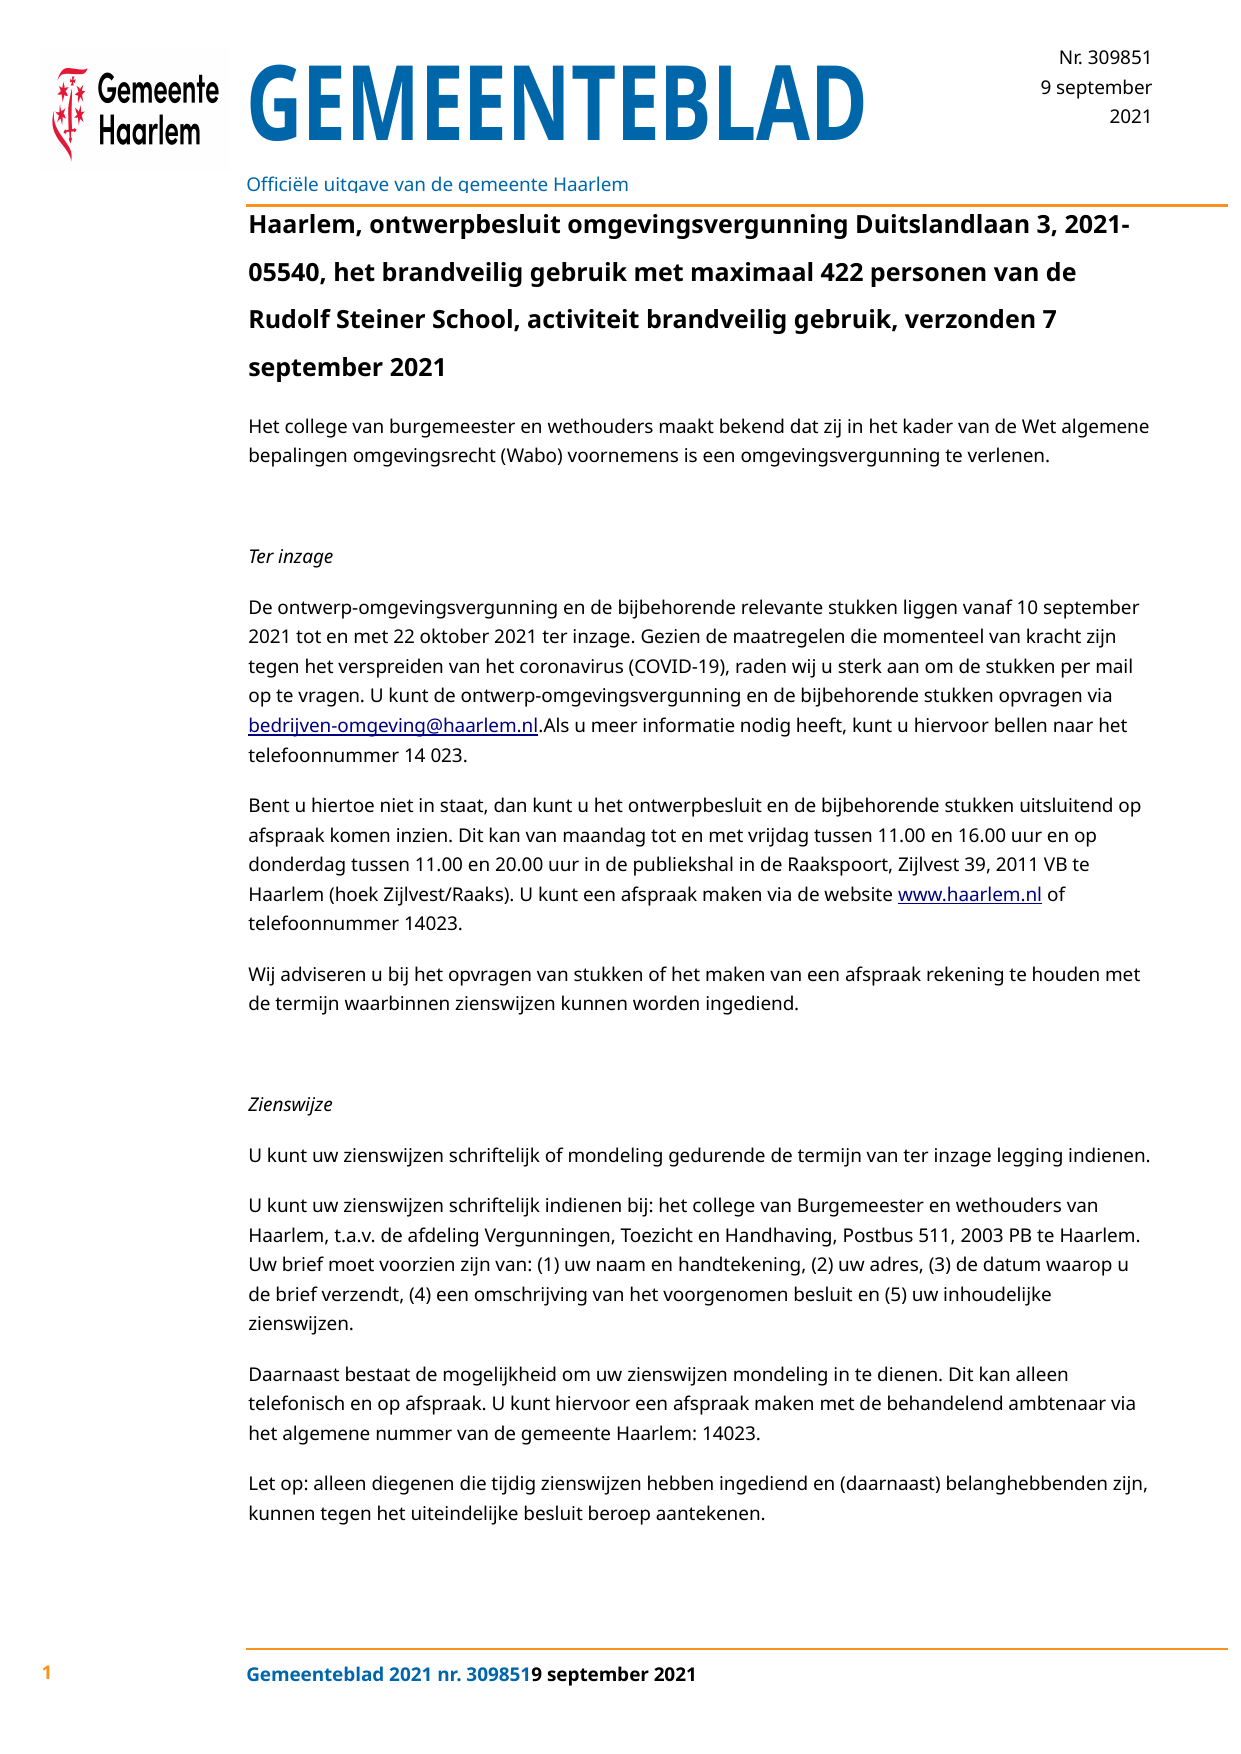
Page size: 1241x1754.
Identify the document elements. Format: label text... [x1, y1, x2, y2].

text Let op: alleen diegenen die tijdig zienswijzen hebben ingediend en (daarnaast) belanghebbenden zijn, kunnen tegen het uiteindelijke besluit beroep aantekenen. [248, 1471, 1152, 1526]
text Het college van burgemeester en wethouders maakt bekend dat zij in het kader van de Wet algemene bepalingen omgevingsrecht (Wabo) voornemens is een omgevingsvergunning te verlenen. [248, 413, 1152, 468]
text U kunt uw zienswijzen schriftelijk indienen bij: het college van Burgemeester en wethouders van Haarlem, t.a.v. de afdeling Vergunningen, Toezicht en Handhaving, Postbus 511, 2003 PB te Haarlem. Uw brief moet voorzien zijn van: (1) uw naam en handtekening, (2) uw adres, (3) de datum waarop u de brief verzendt, (4) een omschrijving van het voorgenomen besluit en (5) uw inhoudelijke zienswijzen. [248, 1192, 1152, 1336]
text Daarnaast bestaat de mogelijkheid om uw zienswijzen mondeling in te dienen. Dit kan alleen telefonisch en op afspraak. U kunt hiervoor een afspraak maken met de behandelend ambtenaar via het algemene nummer van de gemeente Haarlem: 14023. [248, 1361, 1152, 1446]
text De ontwerp-omgevingsvergunning en de bijbehorende relevante stukken liggen vanaf 10 september 2021 tot en met 22 oktober 2021 ter inzage. Gezien de maatregelen die momenteel van kracht zijn tegen het verspreiden van het coronavirus (COVID-19), raden wij u sterk aan om de stukken per mail op te vragen. U kunt de ontwerp-omgevingsvergunning en de bijbehorende stukken opvragen via bedrijven-omgeving@haarlem.nl.Als u meer informatie nodig heeft, kunt u hiervoor bellen naar het telefoonnummer 14 023. [248, 594, 1152, 768]
text Bent u hiertoe niet in staat, dan kunt u het ontwerpbesluit en de bijbehorende stukken uitsluitend op afspraak komen inzien. Dit kan van maandag tot en met vrijdag tussen 11.00 en 16.00 uur en op donderdag tussen 11.00 en 20.00 uur in de publiekshal in de Raakspoort, Zijlvest 39, 2011 VB te Haarlem (hoek Zijlvest/Raaks). U kunt een afspraak maken via de website www.haarlem.nl of telefoonnummer 14023. [248, 792, 1152, 936]
text Haarlem, ontwerpbesluit omgevingsvergunning Duitslandlaan 3, 2021-05540, het brandveilig gebruik met maximaal 422 personen van de Rudolf Steiner School, activiteit brandveilig gebruik, verzonden 7 september 2021 [248, 207, 1152, 384]
picture [41, 47, 231, 172]
text Zienswijze [248, 1091, 1152, 1117]
text U kunt uw zienswijzen schriftelijk of mondeling gedurende de termijn van ter inzage legging indienen. [248, 1142, 1152, 1168]
text Wij adviseren u bij het opvragen van stukken of het maken van een afspraak rekening te houden met de termijn waarbinnen zienswijzen kunnen worden ingediend. [248, 961, 1152, 1016]
text Ter inzage [248, 543, 1152, 569]
